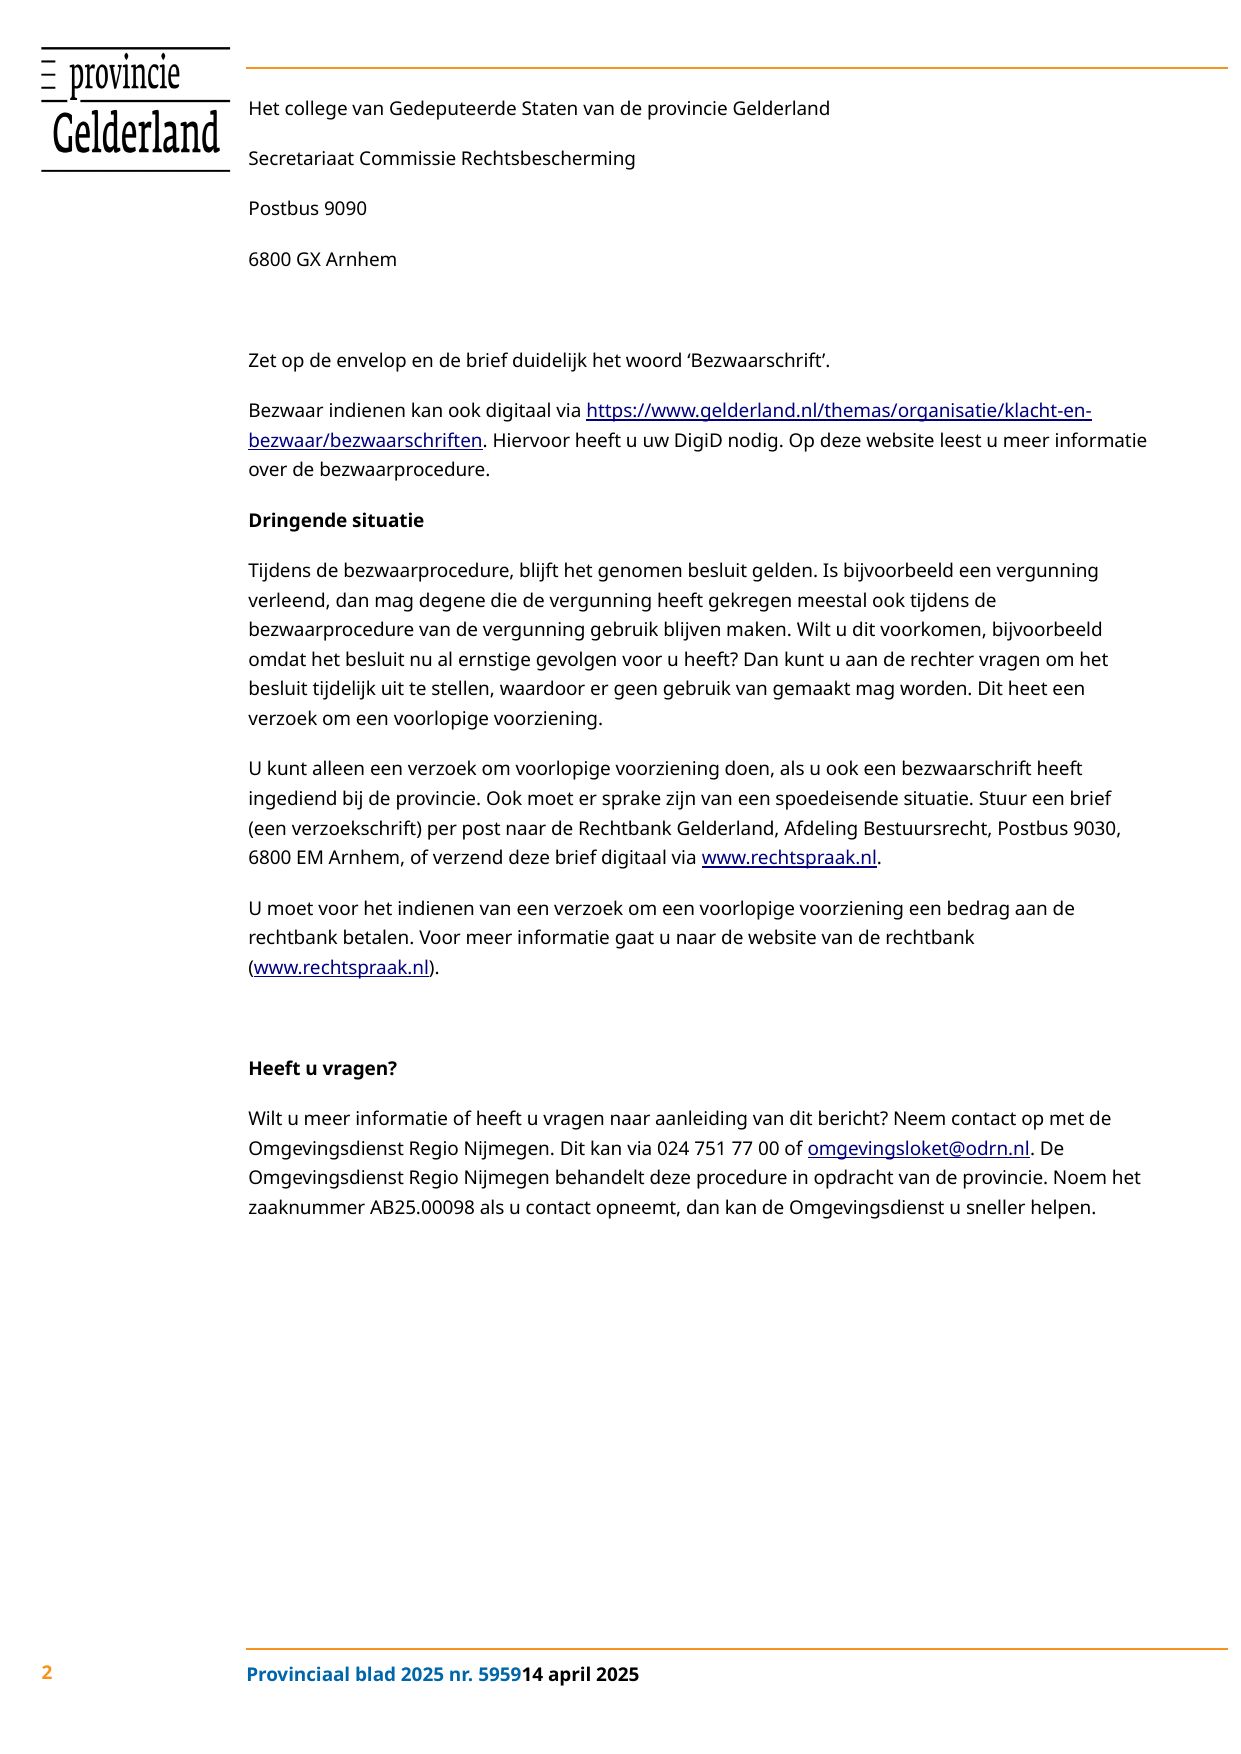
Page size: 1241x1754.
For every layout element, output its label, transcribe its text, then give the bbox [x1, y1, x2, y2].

text Dringende situatie [248, 507, 1152, 533]
text Zet op de envelop en de brief duidelijk het woord ‘Bezwaarschrift’. [248, 347, 1152, 373]
text Tijdens de bezwaarprocedure, blijft het genomen besluit gelden. Is bijvoorbeeld een vergunning verleend, dan mag degene die de vergunning heeft gekregen meestal ook tijdens de bezwaarprocedure van de vergunning gebruik blijven maken. Wilt u dit voorkomen, bijvoorbeeld omdat het besluit nu al ernstige gevolgen voor u heeft? Dan kunt u aan de rechter vragen om het besluit tijdelijk uit te stellen, waardoor er geen gebruik van gemaakt mag worden. Dit heet een verzoek om een voorlopige voorziening. [248, 557, 1152, 731]
text Postbus 9090 [248, 196, 1152, 221]
text Wilt u meer informatie of heeft u vragen naar aanleiding van dit bericht? Neem contact op met de Omgevingsdienst Regio Nijmegen. Dit kan via 024 751 77 00 of omgevingsloket@odrn.nl. De Omgevingsdienst Regio Nijmegen behandelt deze procedure in opdracht van de provincie. Noem het zaaknummer AB25.00098 als u contact opneemt, dan kan de Omgevingsdienst u sneller helpen. [248, 1105, 1152, 1220]
text Het college van Gedeputeerde Staten van de provincie Gelderland [248, 95, 1152, 121]
text Secretariaat Commissie Rechtsbescherming [248, 145, 1152, 171]
text U moet voor het indienen van een verzoek om een voorlopige voorziening een bedrag aan de rechtbank betalen. Voor meer informatie gaat u naar de website van de rechtbank (www.rechtspraak.nl). [248, 895, 1152, 980]
text Heeft u vragen? [248, 1055, 1152, 1081]
text Bezwaar indienen kan ook digitaal via https://www.gelderland.nl/themas/organisatie/klacht-en-bezwaar/bezwaarschriften. Hiervoor heeft u uw DigiD nodig. Op deze website leest u meer informatie over de bezwaarprocedure. [248, 397, 1152, 482]
picture [41, 47, 231, 172]
text 6800 GX Arnhem [248, 246, 1152, 272]
text U kunt alleen een verzoek om voorlopige voorziening doen, als u ook een bezwaarschrift heeft ingediend bij de provincie. Ook moet er sprake zijn van een spoedeisende situatie. Stuur een brief (een verzoekschrift) per post naar de Rechtbank Gelderland, Afdeling Bestuursrecht, Postbus 9030, 6800 EM Arnhem, of verzend deze brief digitaal via www.rechtspraak.nl. [248, 756, 1152, 870]
